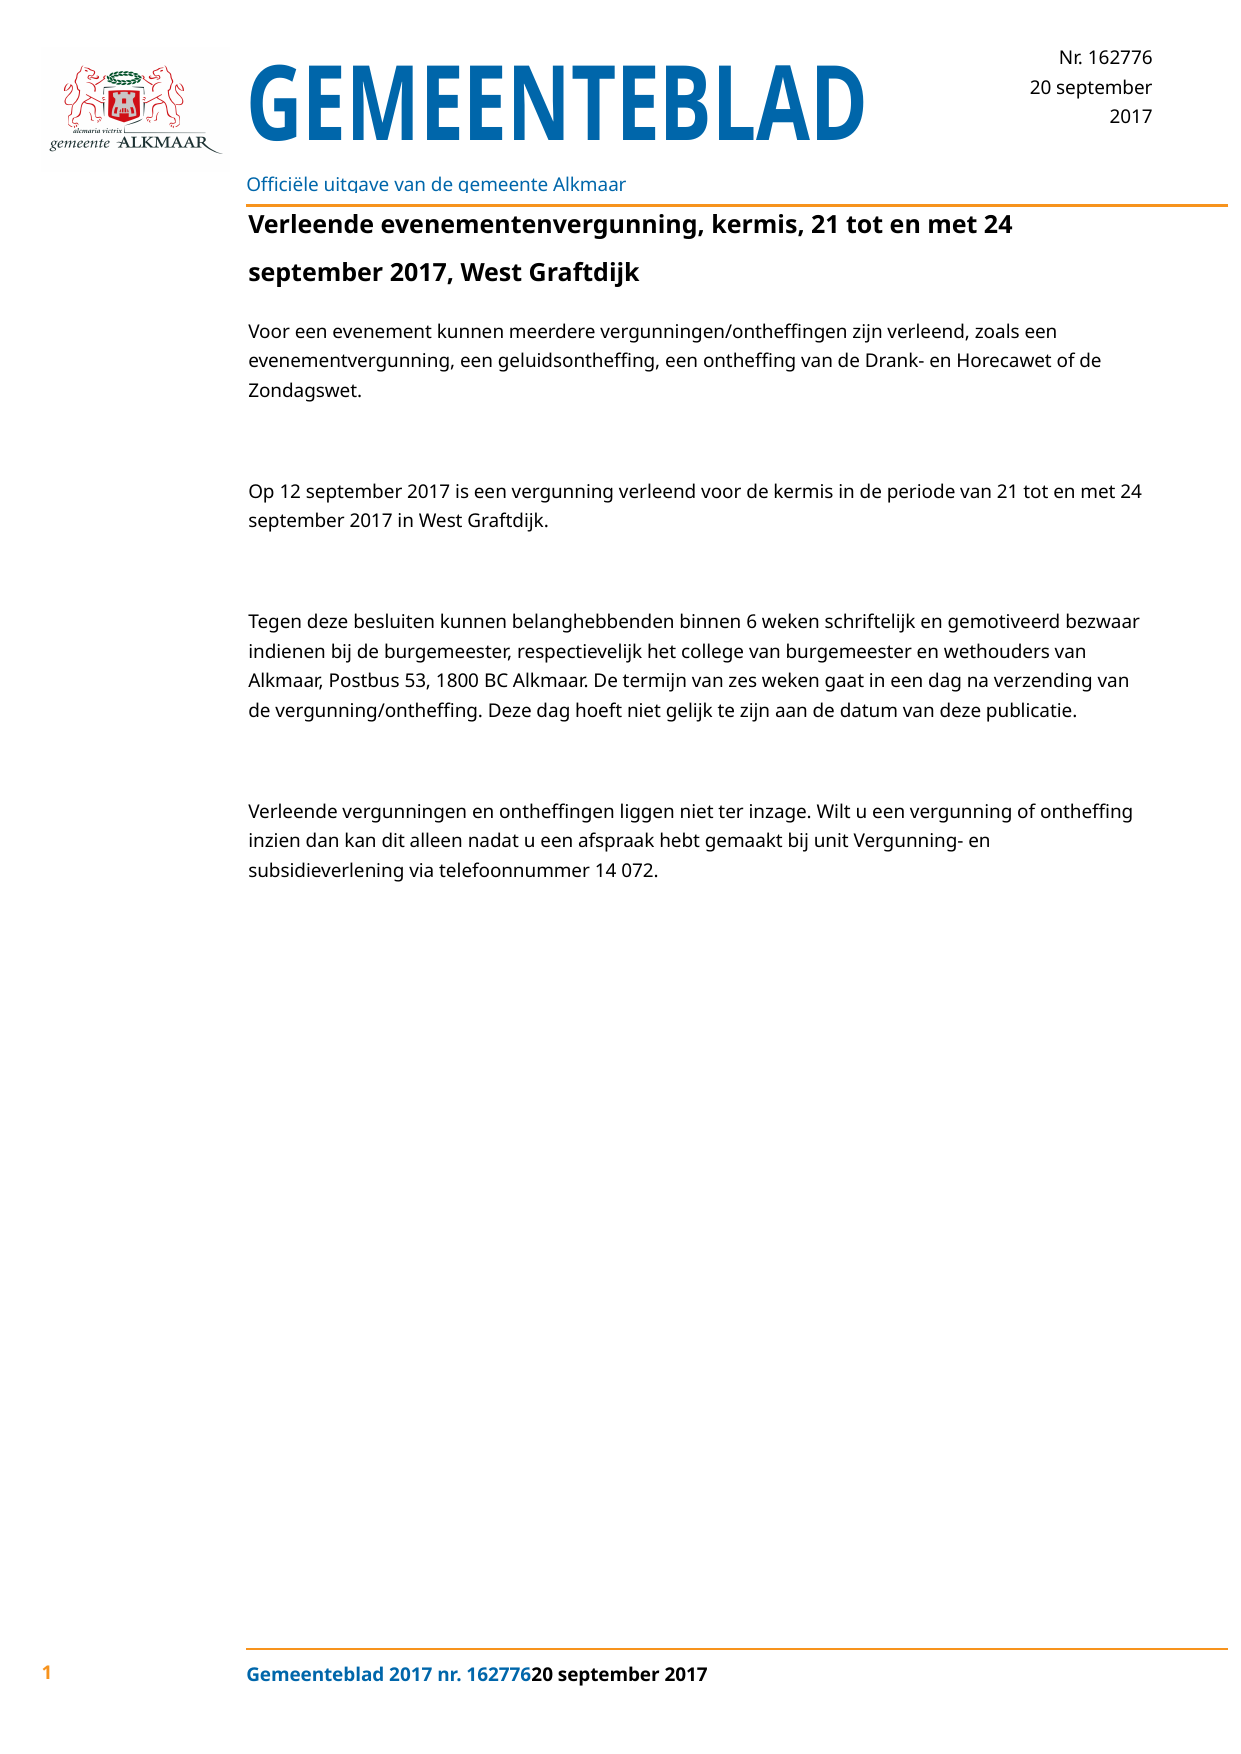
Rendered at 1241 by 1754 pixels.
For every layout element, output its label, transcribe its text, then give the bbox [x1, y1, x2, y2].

text Voor een evenement kunnen meerdere vergunningen/ontheffingen zijn verleend, zoals een evenementvergunning, een geluidsontheffing, een ontheffing van de Drank- en Horecawet of de Zondagswet. [248, 318, 1152, 403]
text Tegen deze besluiten kunnen belanghebbenden binnen 6 weken schriftelijk en gemotiveerd bezwaar indienen bij de burgemeester, respectievelijk het college van burgemeester en wethouders van Alkmaar, Postbus 53, 1800 BC Alkmaar. De termijn van zes weken gaat in een dag na verzending van de vergunning/ontheffing. Deze dag hoeft niet gelijk te zijn aan de datum van deze publicatie. [248, 608, 1152, 723]
text Verleende vergunningen en ontheffingen liggen niet ter inzage. Wilt u een vergunning of ontheffing inzien dan kan dit alleen nadat u een afspraak hebt gemaakt bij unit Vergunning- en subsidieverlening via telefoonnummer 14 072. [248, 798, 1152, 883]
picture [41, 47, 231, 172]
text Op 12 september 2017 is een vergunning verleend voor de kermis in de periode van 21 tot en met 24 september 2017 in West Graftdijk. [248, 478, 1152, 533]
text Verleende evenementenvergunning, kermis, 21 tot en met 24 september 2017, West Graftdijk [248, 207, 1152, 288]
